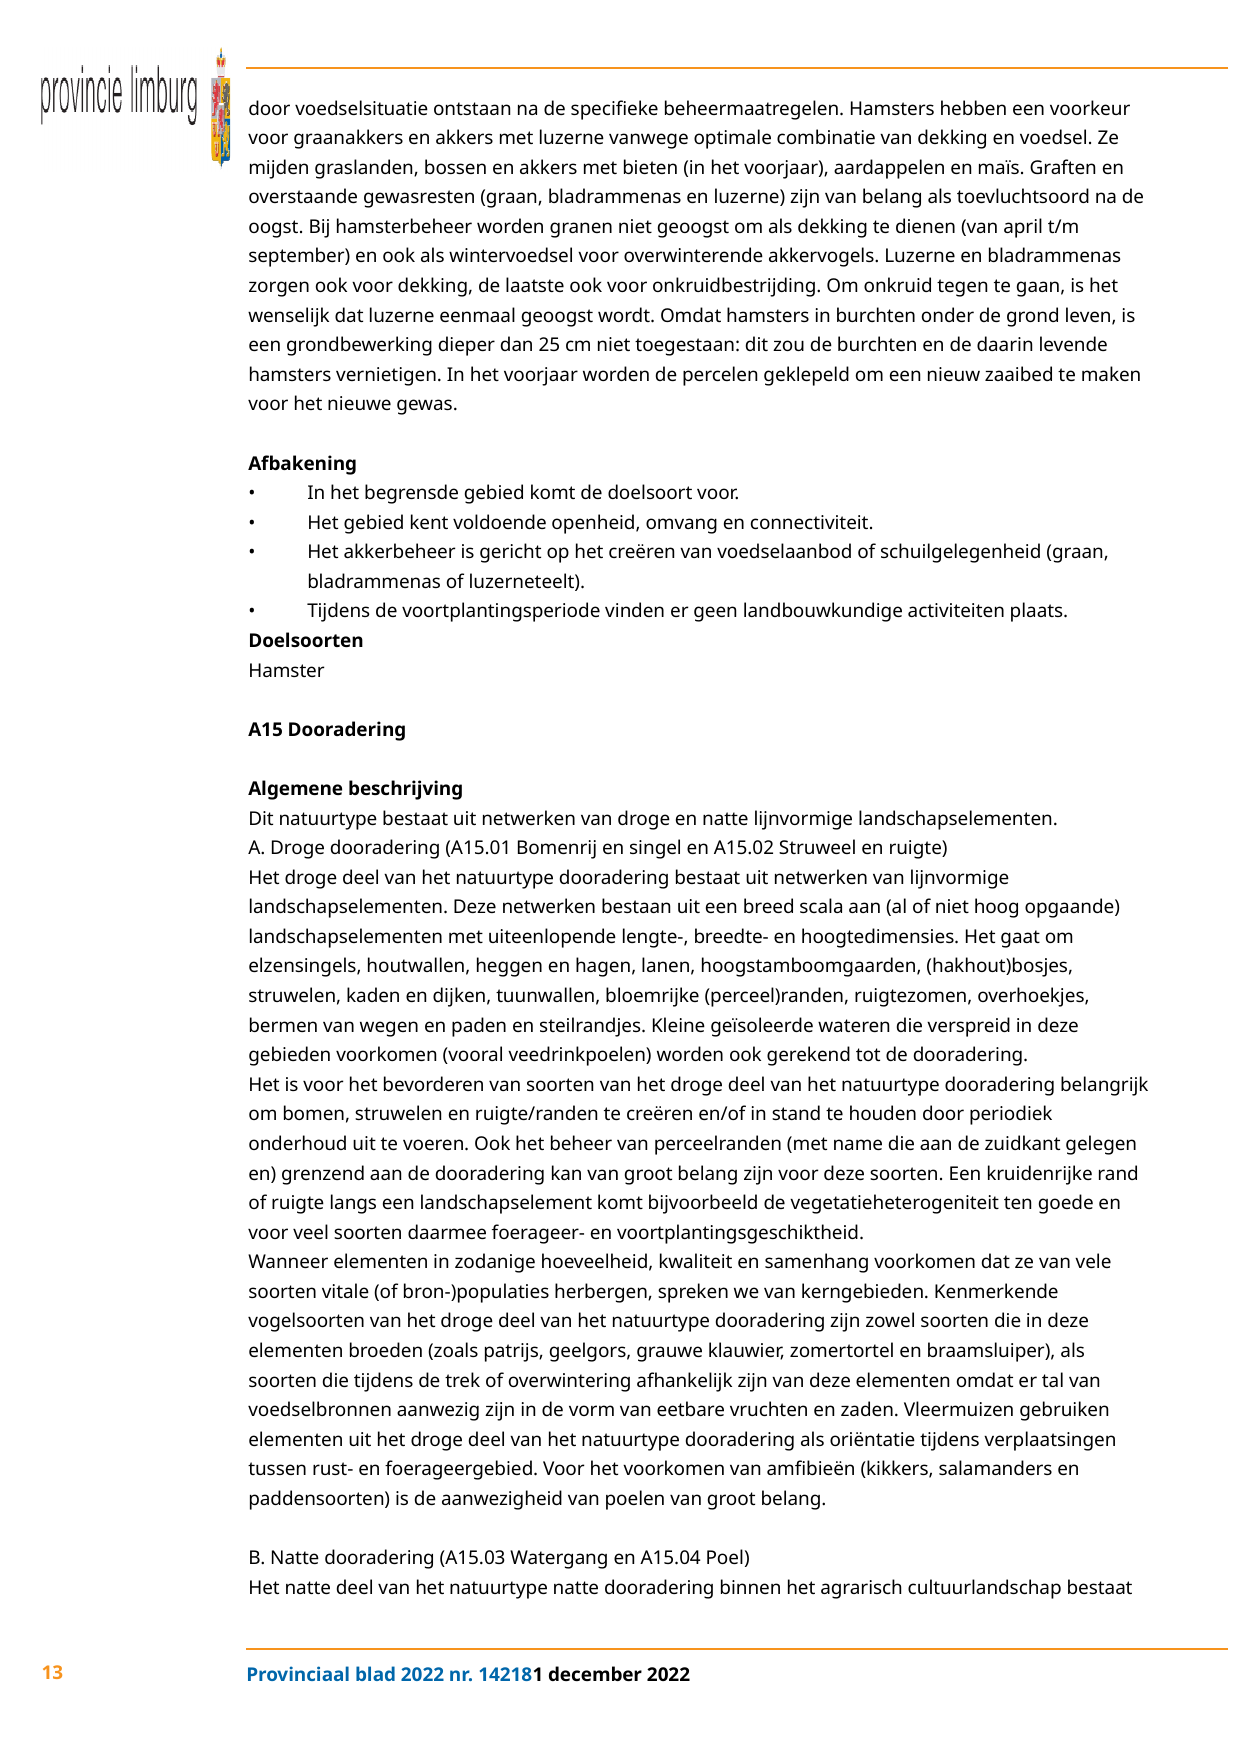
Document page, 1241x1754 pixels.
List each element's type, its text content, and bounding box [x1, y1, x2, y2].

list Het gebied kent voldoende openheid, omvang en connectiviteit. [248, 509, 1152, 535]
text Algemene beschrijving [248, 775, 1152, 801]
text Doelsoorten [248, 627, 1152, 653]
text door voedselsituatie ontstaan na de specifieke beheermaatregelen. Hamsters hebben een voorkeur voor graanakkers en akkers met luzerne vanwege optimale combinatie van dekking en voedsel. Ze mijden graslanden, bossen en akkers met bieten (in het voorjaar), aardappelen en maïs. Graften en overstaande gewasresten (graan, bladrammenas en luzerne) zijn van belang als toevluchtsoord na de oogst. Bij hamsterbeheer worden granen niet geoogst om als dekking te dienen (van april t/m september) en ook als wintervoedsel voor overwinterende akkervogels. Luzerne en bladrammenas zorgen ook voor dekking, de laatste ook voor onkruidbestrijding. Om onkruid tegen te gaan, is het wenselijk dat luzerne eenmaal geoogst wordt. Omdat hamsters in burchten onder de grond leven, is een grondbewerking dieper dan 25 cm niet toegestaan: dit zou de burchten en de daarin levende hamsters vernietigen. In het voorjaar worden de percelen geklepeld om een nieuw zaaibed te maken voor het nieuwe gewas. [248, 95, 1152, 416]
text Het droge deel van het natuurtype dooradering bestaat uit netwerken van lijnvormige landschapselementen. Deze netwerken bestaan uit een breed scala aan (al of niet hoog opgaande) landschapselementen met uiteenlopende lengte-, breedte- en hoogtedimensies. Het gaat om elzensingels, houtwallen, heggen en hagen, lanen, hoogstamboomgaarden, (hakhout)bosjes, struwelen, kaden en dijken, tuunwallen, bloemrijke (perceel)randen, ruigtezomen, overhoekjes, bermen van wegen en paden en steilrandjes. Kleine geïsoleerde wateren die verspreid in deze gebieden voorkomen (vooral veedrinkpoelen) worden ook gerekend tot de dooradering. [248, 864, 1152, 1067]
text Wanneer elementen in zodanige hoeveelheid, kwaliteit en samenhang voorkomen dat ze van vele soorten vitale (of bron-)populaties herbergen, spreken we van kerngebieden. Kenmerkende vogelsoorten van het droge deel van het natuurtype dooradering zijn zowel soorten die in deze elementen broeden (zoals patrijs, geelgors, grauwe klauwier, zomertortel en braamsluiper), als soorten die tijdens de trek of overwintering afhankelijk zijn van deze elementen omdat er tal van voedselbronnen aanwezig zijn in de vorm van eetbare vruchten en zaden. Vleermuizen gebruiken elementen uit het droge deel van het natuurtype dooradering als oriëntatie tijdens verplaatsingen tussen rust- en foerageergebied. Voor het voorkomen van amfibieën (kikkers, salamanders en paddensoorten) is de aanwezigheid van poelen van groot belang. [248, 1248, 1152, 1511]
text A15 Dooradering [248, 716, 1152, 742]
text Hamster [248, 657, 1152, 683]
text Afbakening [248, 450, 1152, 476]
list In het begrensde gebied komt de doelsoort voor. [248, 479, 1152, 505]
text Het is voor het bevorderen van soorten van het droge deel van het natuurtype dooradering belangrijk om bomen, struwelen en ruigte/randen te creëren en/of in stand te houden door periodiek onderhoud uit te voeren. Ook het beheer van perceelranden (met name die aan de zuidkant gelegen en) grenzend aan de dooradering kan van groot belang zijn voor deze soorten. Een kruidenrijke rand of ruigte langs een landschapselement komt bijvoorbeeld de vegetatieheterogeniteit ten goede en voor veel soorten daarmee foerageer- en voortplantingsgeschiktheid. [248, 1071, 1152, 1245]
text Het natte deel van het natuurtype natte dooradering binnen het agrarisch cultuurlandschap bestaat [248, 1574, 1152, 1600]
text A. Droge dooradering (A15.01 Bomenrij en singel en A15.02 Struweel en ruigte) [248, 834, 1152, 860]
list Het akkerbeheer is gericht op het creëren van voedselaanbod of schuilgelegenheid (graan, bladrammenas of luzerneteelt). [248, 538, 1152, 594]
picture [41, 47, 231, 172]
text Dit natuurtype bestaat uit netwerken van droge en natte lijnvormige landschapselementen. [248, 805, 1152, 831]
list Tijdens de voortplantingsperiode vinden er geen landbouwkundige activiteiten plaats. [248, 598, 1152, 623]
text B. Natte dooradering (A15.03 Watergang en A15.04 Poel) [248, 1544, 1152, 1570]
